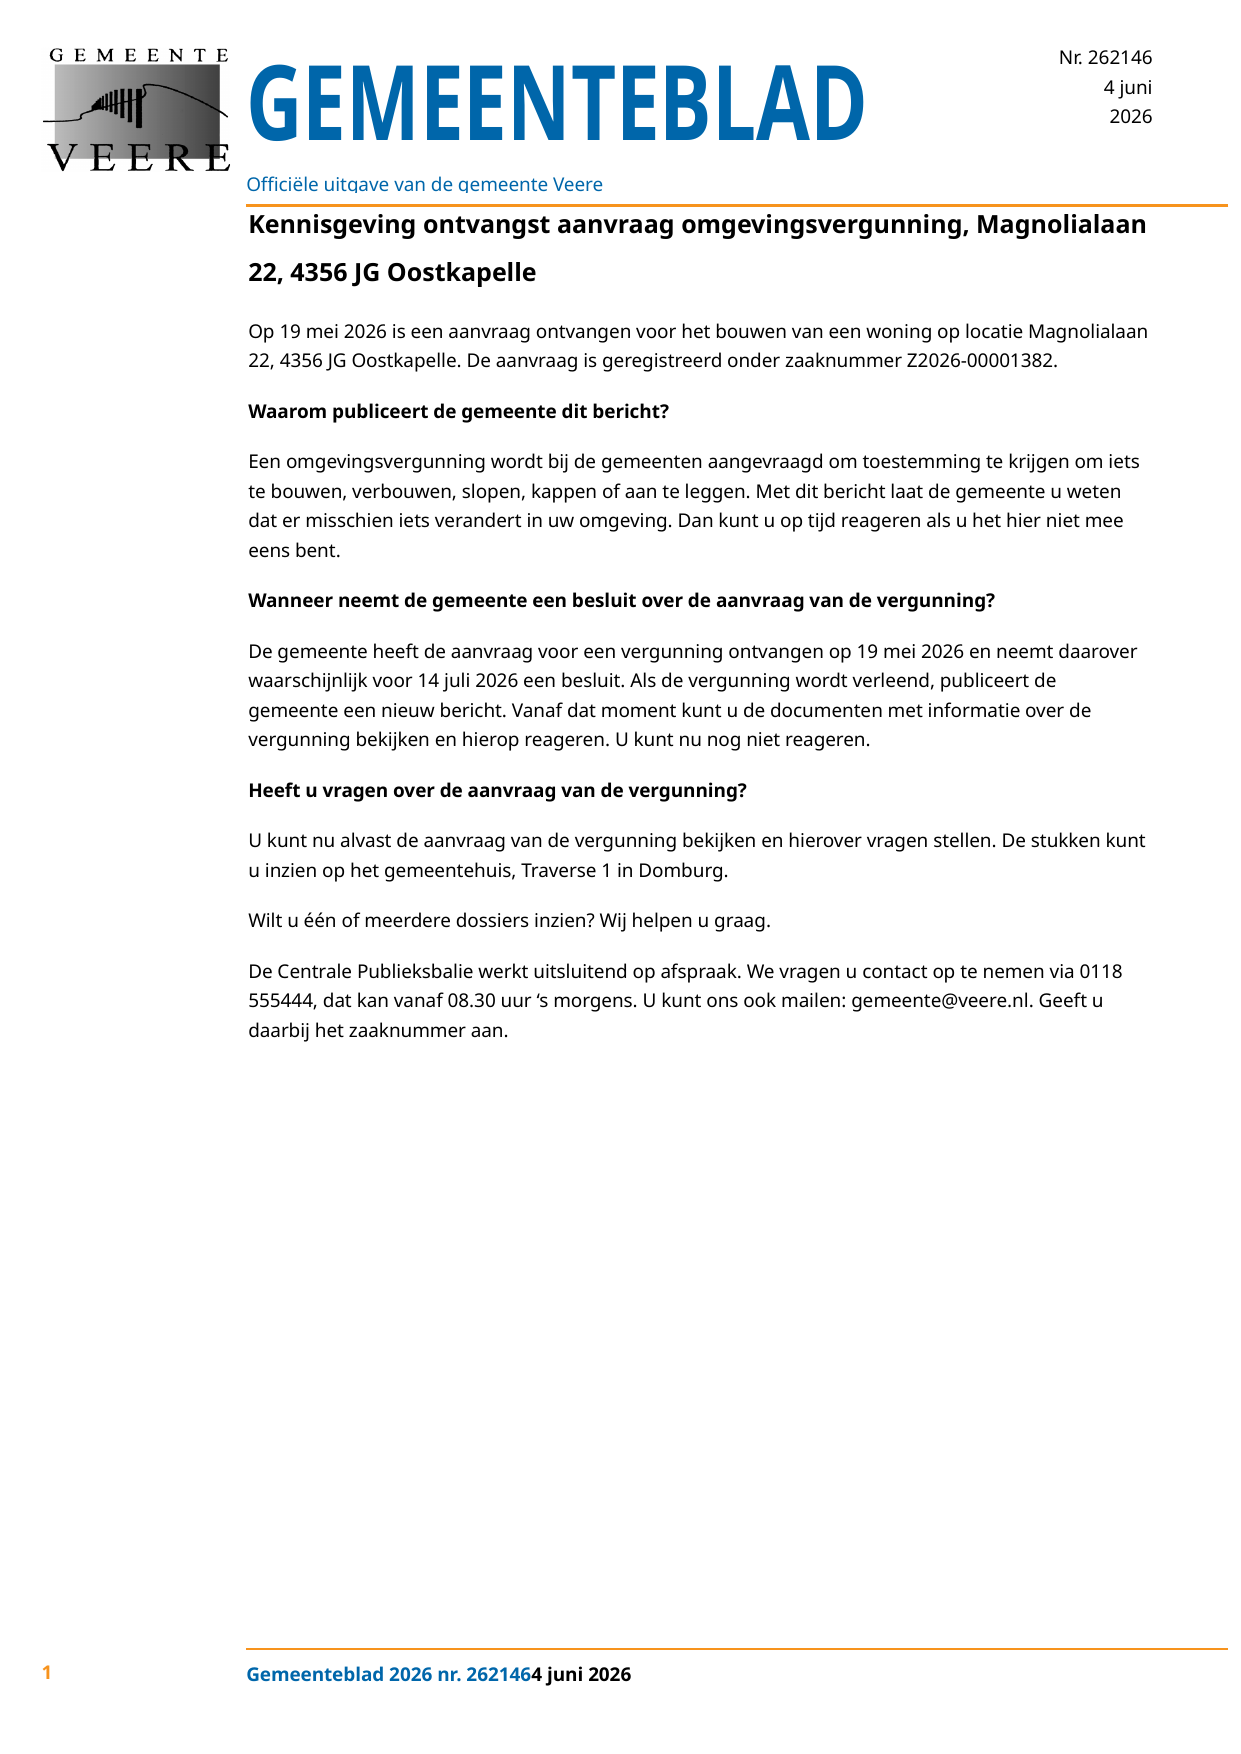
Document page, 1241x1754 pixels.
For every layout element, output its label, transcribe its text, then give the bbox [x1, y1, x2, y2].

text Heeft u vragen over de aanvraag van de vergunning? [248, 777, 1152, 803]
text Waarom publiceert de gemeente dit bericht? [248, 398, 1152, 424]
text U kunt nu alvast de aanvraag van de vergunning bekijken en hierover vragen stellen. De stukken kunt u inzien op het gemeentehuis, Traverse 1 in Domburg. [248, 827, 1152, 883]
text Wanneer neemt de gemeente een besluit over de aanvraag van de vergunning? [248, 587, 1152, 613]
text De Centrale Publieksbalie werkt uitsluitend op afspraak. We vragen u contact op te nemen via 0118 555444, dat kan vanaf 08.30 uur ‘s morgens. U kunt ons ook mailen: gemeente@veere.nl. Geeft u daarbij het zaaknummer aan. [248, 958, 1152, 1043]
text Wilt u één of meerdere dossiers inzien? Wij helpen u graag. [248, 907, 1152, 933]
text Een omgevingsvergunning wordt bij de gemeenten aangevraagd om toestemming te krijgen om iets te bouwen, verbouwen, slopen, kappen of aan te leggen. Met dit bericht laat de gemeente u weten dat er misschien iets verandert in uw omgeving. Dan kunt u op tijd reageren als u het hier niet mee eens bent. [248, 448, 1152, 563]
picture [41, 47, 231, 172]
text De gemeente heeft de aanvraag voor een vergunning ontvangen op 19 mei 2026 en neemt daarover waarschijnlijk voor 14 juli 2026 een besluit. Als de vergunning wordt verleend, publiceert de gemeente een nieuw bericht. Vanaf dat moment kunt u de documenten met informatie over de vergunning bekijken en hierop reageren. U kunt nu nog niet reageren. [248, 638, 1152, 752]
text Kennisgeving ontvangst aanvraag omgevingsvergunning, Magnolialaan 22, 4356 JG Oostkapelle [248, 207, 1152, 288]
text Op 19 mei 2026 is een aanvraag ontvangen voor het bouwen van een woning op locatie Magnolialaan 22, 4356 JG Oostkapelle. De aanvraag is geregistreerd onder zaaknummer Z2026-00001382. [248, 318, 1152, 373]
